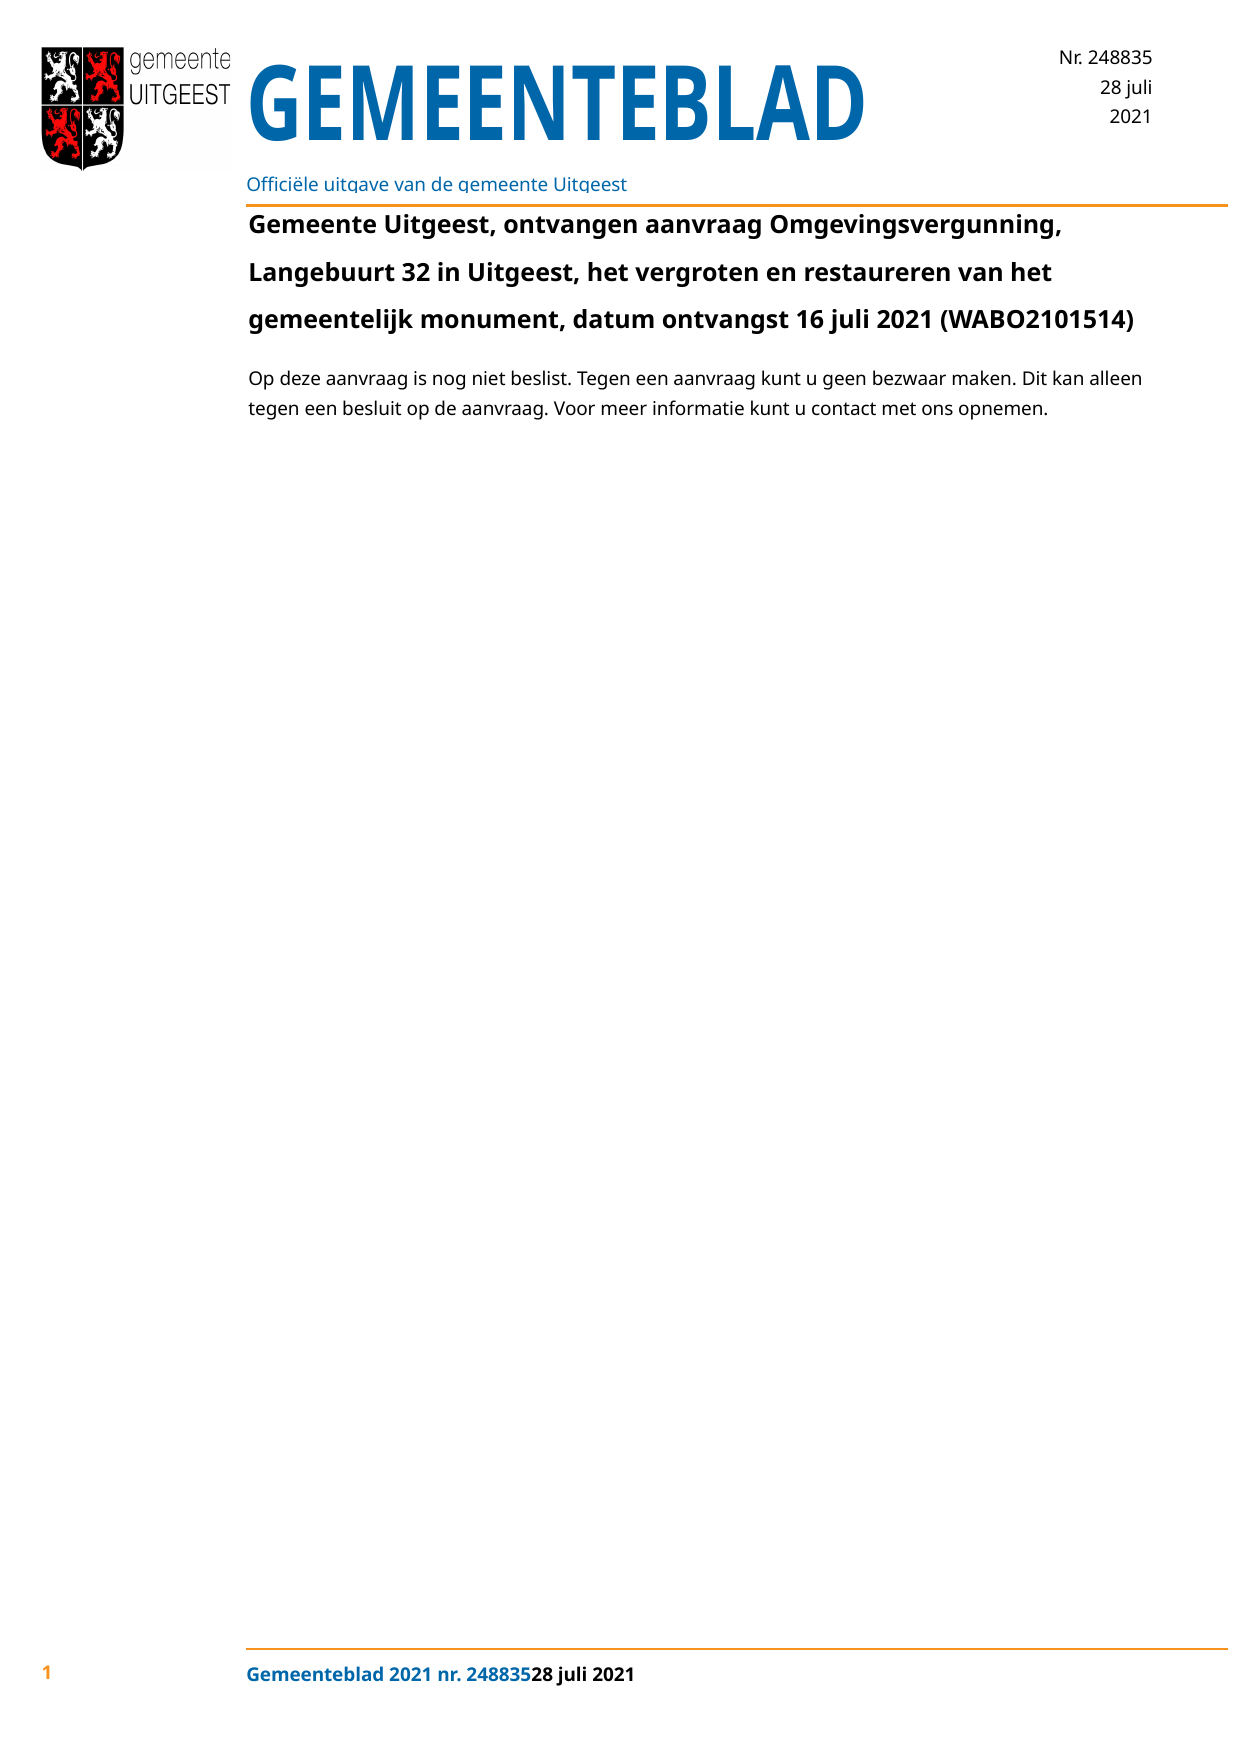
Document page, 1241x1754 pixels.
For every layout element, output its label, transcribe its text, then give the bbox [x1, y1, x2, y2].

text Gemeente Uitgeest, ontvangen aanvraag Omgevingsvergunning, Langebuurt 32 in Uitgeest, het vergroten en restaureren van het gemeentelijk monument, datum ontvangst 16 juli 2021 (WABO2101514) [248, 207, 1152, 336]
picture [41, 47, 231, 172]
text Op deze aanvraag is nog niet beslist. Tegen een aanvraag kunt u geen bezwaar maken. Dit kan alleen tegen een besluit op de aanvraag. Voor meer informatie kunt u contact met ons opnemen. [248, 366, 1152, 421]
